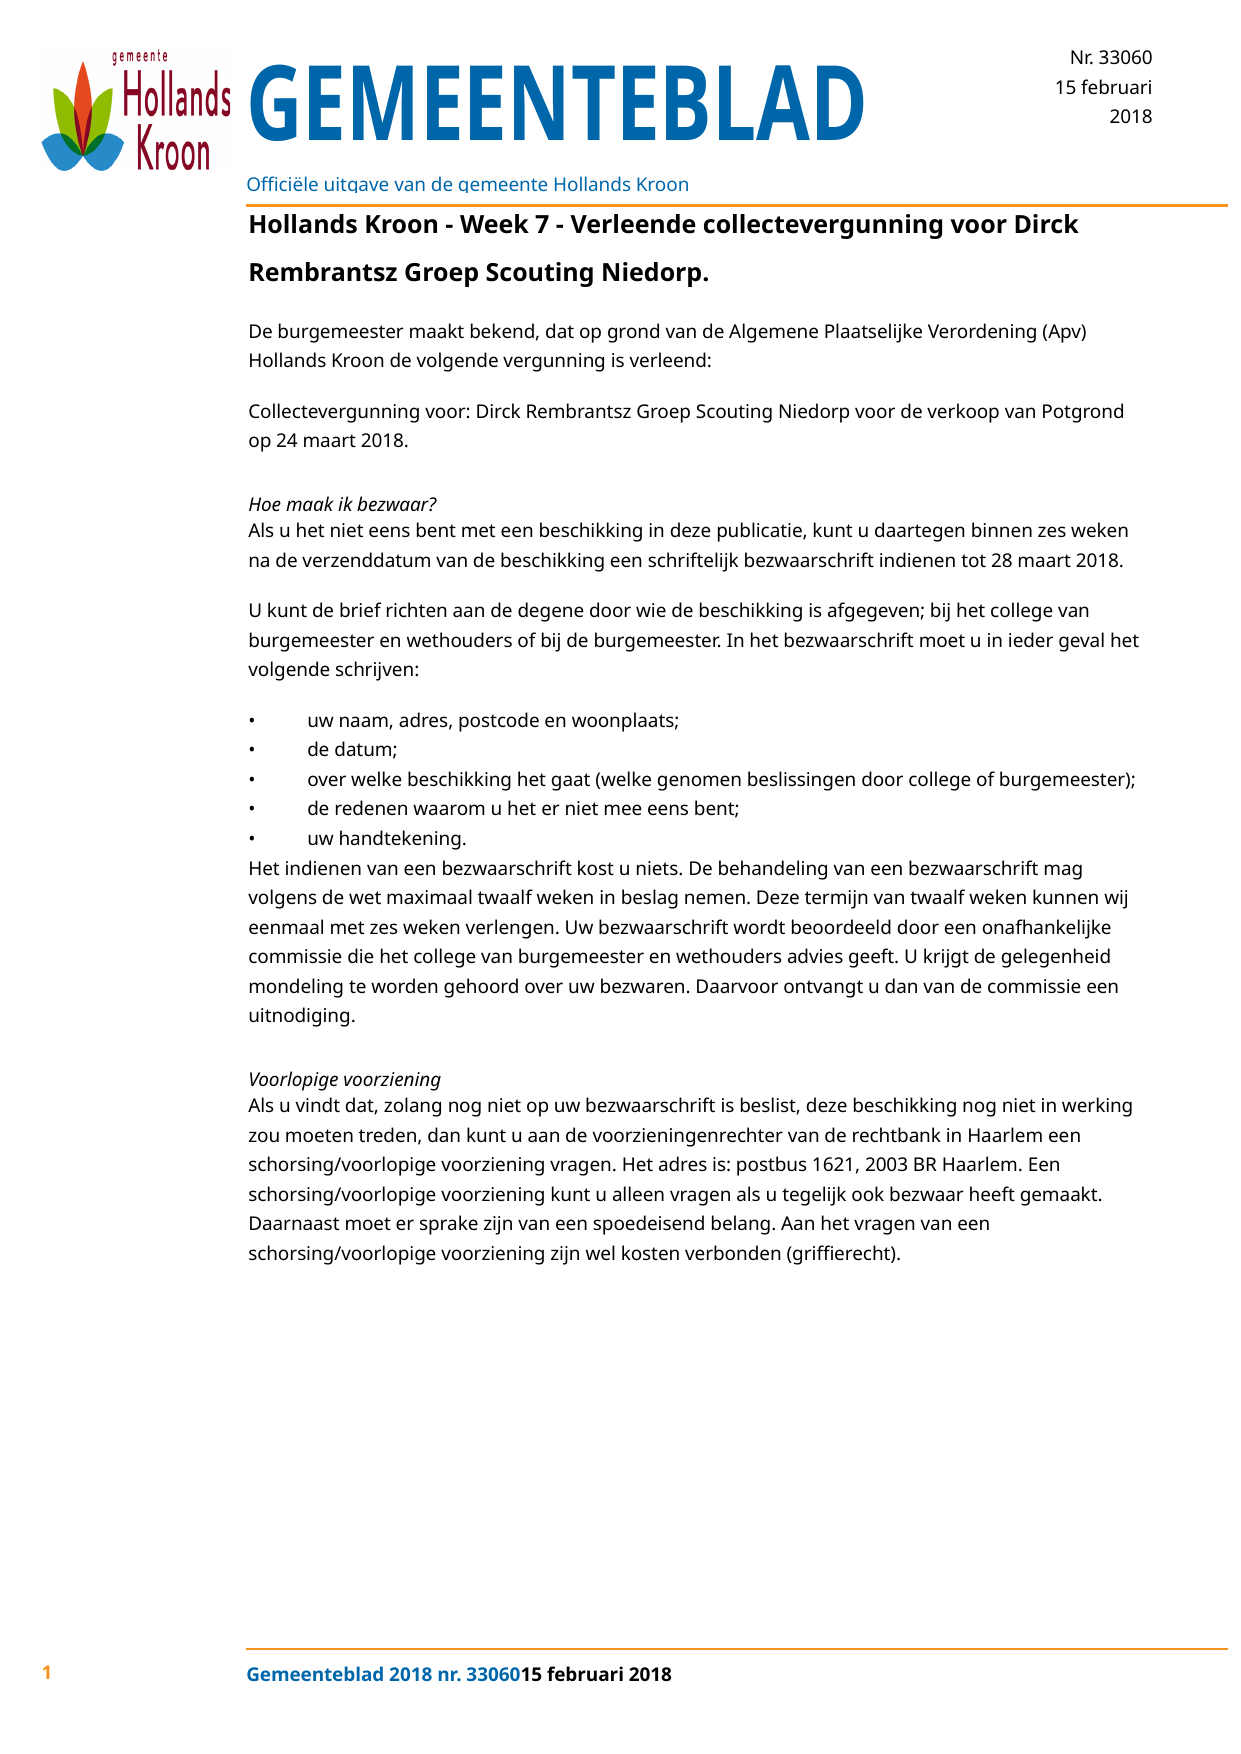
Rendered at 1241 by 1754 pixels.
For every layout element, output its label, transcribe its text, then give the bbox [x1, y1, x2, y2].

text U kunt de brief richten aan de degene door wie de beschikking is afgegeven; bij het college van burgemeester en wethouders of bij de burgemeester. In het bezwaarschrift moet u in ieder geval het volgende schrijven: [248, 597, 1152, 682]
list uw handtekening. [248, 825, 1152, 851]
text Hollands Kroon - Week 7 - Verleende collectevergunning voor Dirck Rembrantsz Groep Scouting Niedorp. [248, 207, 1152, 288]
list de redenen waarom u het er niet mee eens bent; [248, 796, 1152, 821]
text Als u vindt dat, zolang nog niet op uw bezwaarschrift is beslist, deze beschikking nog niet in werking zou moeten treden, dan kunt u aan de voorzieningenrechter van de rechtbank in Haarlem een schorsing/voorlopige voorziening vragen. Het adres is: postbus 1621, 2003 BR Haarlem. Een schorsing/voorlopige voorziening kunt u alleen vragen als u tegelijk ook bezwaar heeft gemaakt. Daarnaast moet er sprake zijn van een spoedeisend belang. Aan het vragen van een schorsing/voorlopige voorziening zijn wel kosten verbonden (griffierecht). [248, 1092, 1152, 1266]
list de datum; [248, 736, 1152, 762]
text Collectevergunning voor: Dirck Rembrantsz Groep Scouting Niedorp voor de verkoop van Potgrond op 24 maart 2018. [248, 398, 1152, 453]
text Voorlopige voorziening [248, 1067, 1152, 1092]
picture [41, 47, 231, 172]
list over welke beschikking het gaat (welke genomen beslissingen door college of burgemeester); [248, 766, 1152, 792]
text Het indienen van een bezwaarschrift kost u niets. De behandeling van een bezwaarschrift mag volgens de wet maximaal twaalf weken in beslag nemen. Deze termijn van twaalf weken kunnen wij eenmaal met zes weken verlengen. Uw bezwaarschrift wordt beoordeeld door een onafhankelijke commissie die het college van burgemeester en wethouders advies geeft. U krijgt de gelegenheid mondeling te worden gehoord over uw bezwaren. Daarvoor ontvangt u dan van de commissie een uitnodiging. [248, 855, 1152, 1028]
text De burgemeester maakt bekend, dat op grond van de Algemene Plaatselijke Verordening (Apv) Hollands Kroon de volgende vergunning is verleend: [248, 318, 1152, 373]
text Hoe maak ik bezwaar? [248, 491, 1152, 517]
text Als u het niet eens bent met een beschikking in deze publicatie, kunt u daartegen binnen zes weken na de verzenddatum van de beschikking een schriftelijk bezwaarschrift indienen tot 28 maart 2018. [248, 517, 1152, 572]
list uw naam, adres, postcode en woonplaats; [248, 707, 1152, 732]
